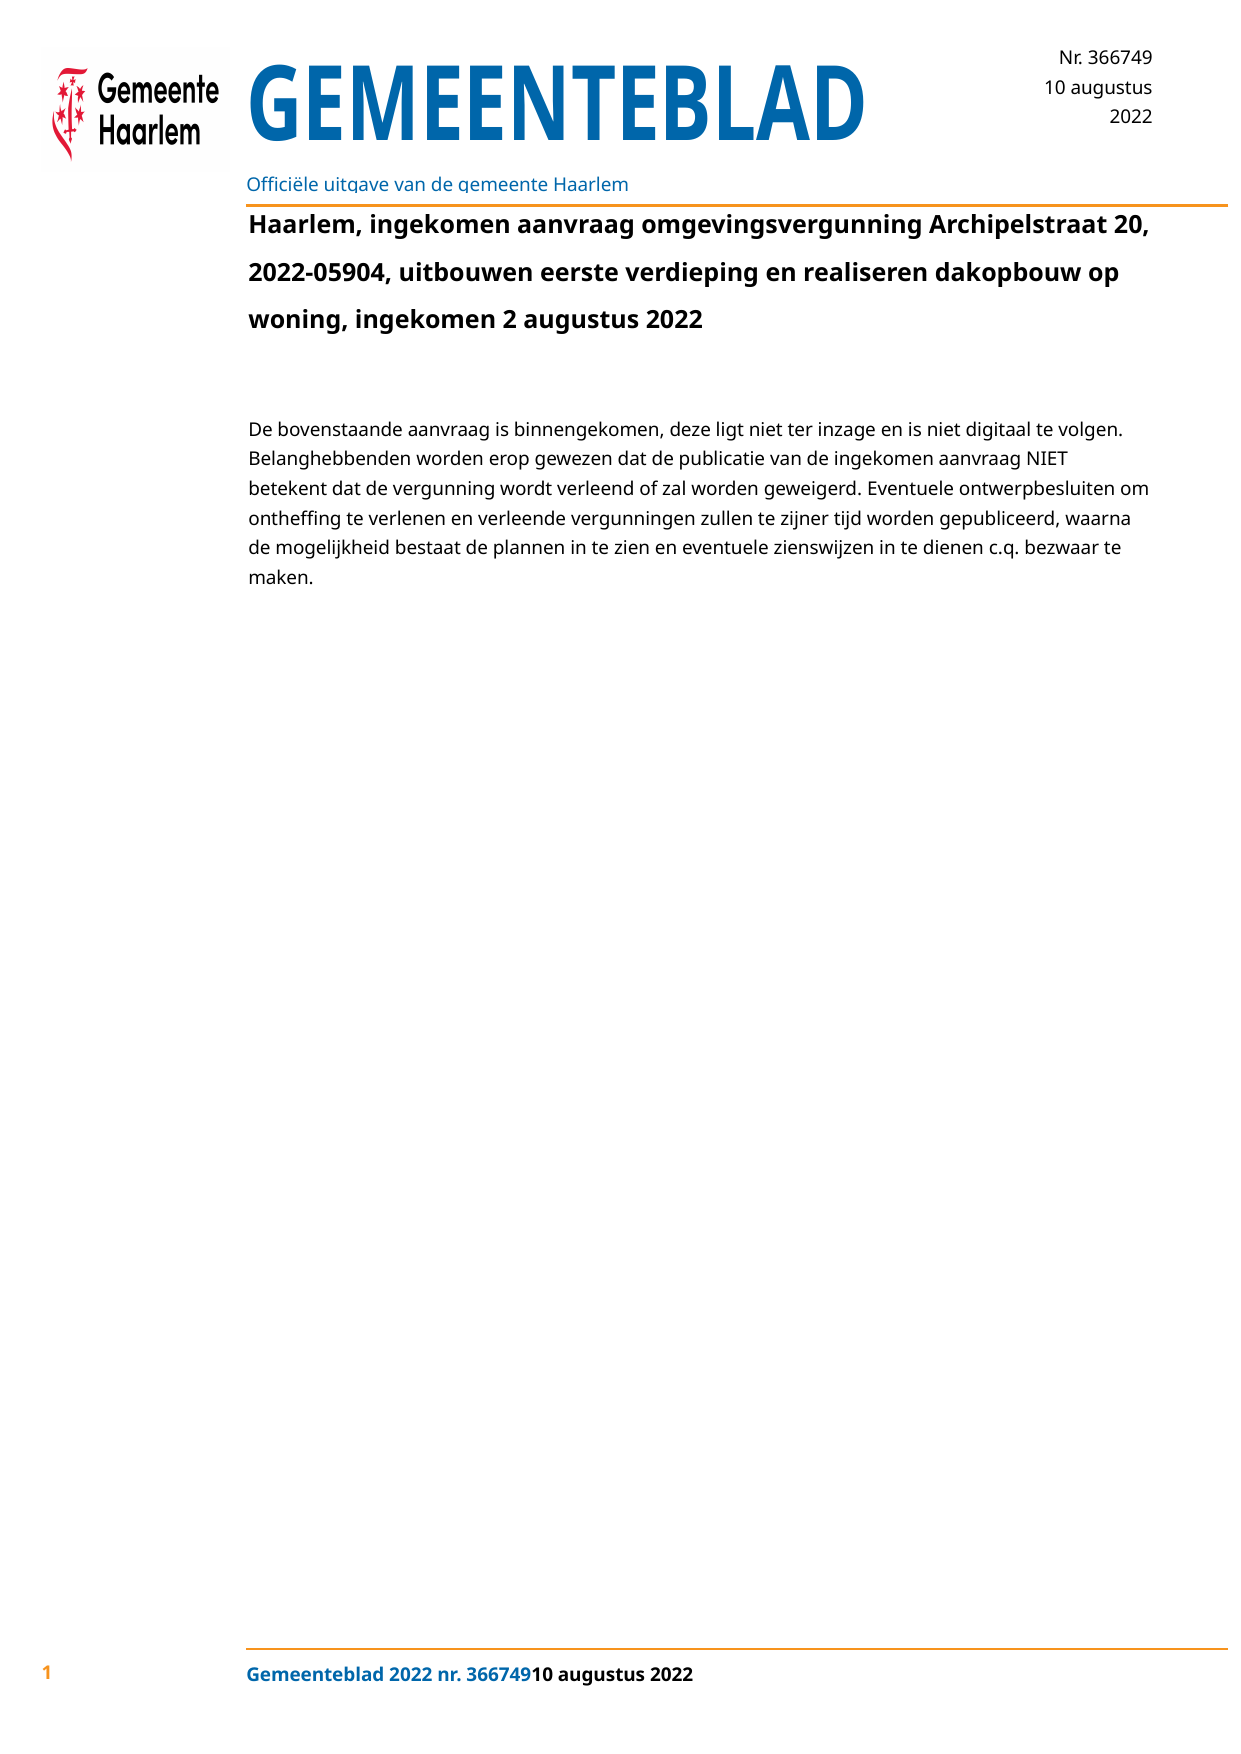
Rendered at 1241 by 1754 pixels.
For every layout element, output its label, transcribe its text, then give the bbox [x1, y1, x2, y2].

picture [41, 47, 231, 172]
text Haarlem, ingekomen aanvraag omgevingsvergunning Archipelstraat 20, 2022-05904, uitbouwen eerste verdieping en realiseren dakopbouw op woning, ingekomen 2 augustus 2022 [248, 207, 1152, 336]
text De bovenstaande aanvraag is binnengekomen, deze ligt niet ter inzage en is niet digitaal te volgen. Belanghebbenden worden erop gewezen dat de publicatie van de ingekomen aanvraag NIET betekent dat de vergunning wordt verleend of zal worden geweigerd. Eventuele ontwerpbesluiten om ontheffing te verlenen en verleende vergunningen zullen te zijner tijd worden gepubliceerd, waarna de mogelijkheid bestaat de plannen in te zien en eventuele zienswijzen in te dienen c.q. bezwaar te maken. [248, 416, 1152, 589]
